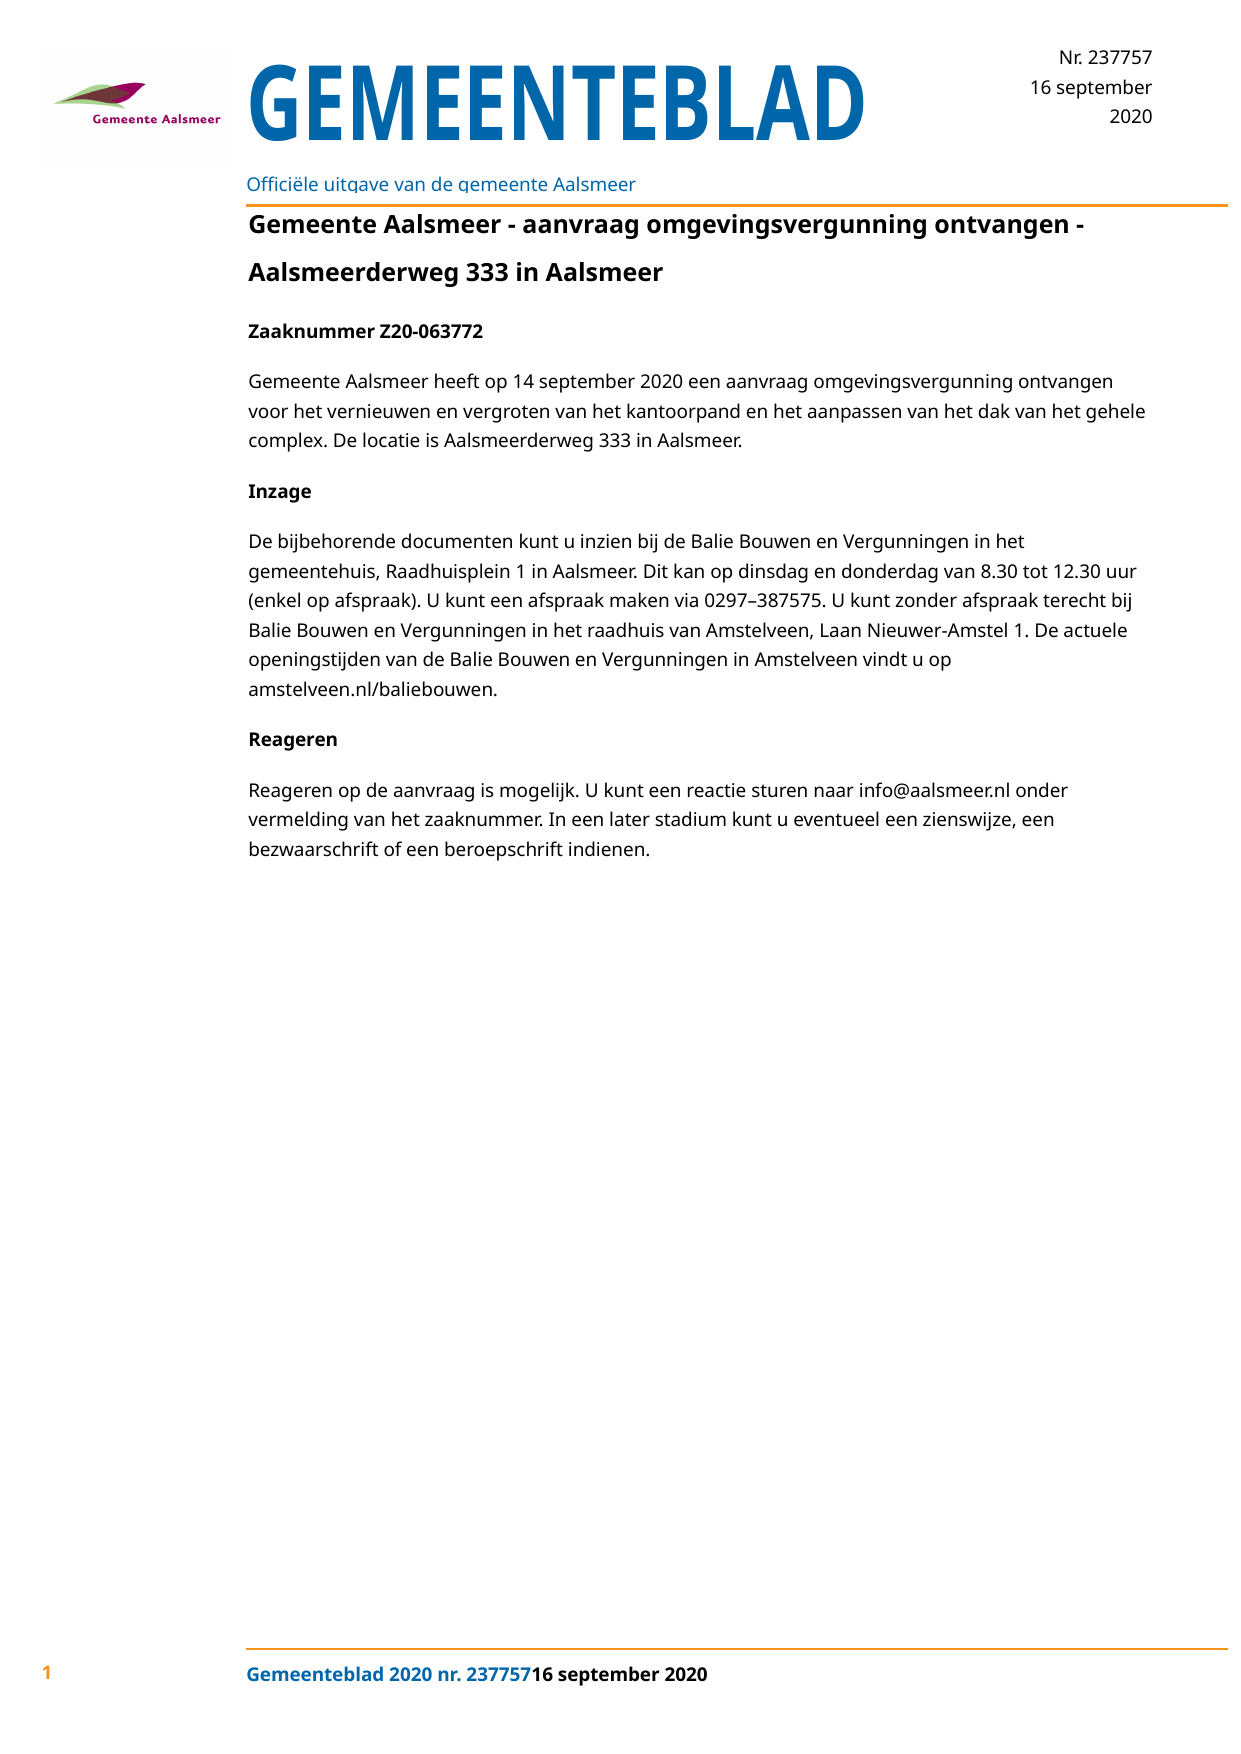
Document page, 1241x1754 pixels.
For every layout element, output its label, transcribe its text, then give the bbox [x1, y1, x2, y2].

text Reageren [248, 727, 1152, 752]
text Inzage [248, 478, 1152, 504]
text Gemeente Aalsmeer heeft op 14 september 2020 een aanvraag omgevingsvergunning ontvangen voor het vernieuwen en vergroten van het kantoorpand en het aanpassen van het dak van het gehele complex. De locatie is Aalsmeerderweg 333 in Aalsmeer. [248, 368, 1152, 453]
text Zaaknummer Z20-063772 [248, 318, 1152, 344]
text Reageren op de aanvraag is mogelijk. U kunt een reactie sturen naar info@aalsmeer.nl onder vermelding van het zaaknummer. In een later stadium kunt u eventueel een zienswijze, een bezwaarschrift of een beroepschrift indienen. [248, 777, 1152, 862]
picture [41, 47, 231, 172]
text Gemeente Aalsmeer - aanvraag omgevingsvergunning ontvangen - Aalsmeerderweg 333 in Aalsmeer [248, 207, 1152, 288]
text De bijbehorende documenten kunt u inzien bij de Balie Bouwen en Vergunningen in het gemeentehuis, Raadhuisplein 1 in Aalsmeer. Dit kan op dinsdag en donderdag van 8.30 tot 12.30 uur (enkel op afspraak). U kunt een afspraak maken via 0297–387575. U kunt zonder afspraak terecht bij Balie Bouwen en Vergunningen in het raadhuis van Amstelveen, Laan Nieuwer-Amstel 1. De actuele openingstijden van de Balie Bouwen en Vergunningen in Amstelveen vindt u op amstelveen.nl/baliebouwen. [248, 528, 1152, 702]
